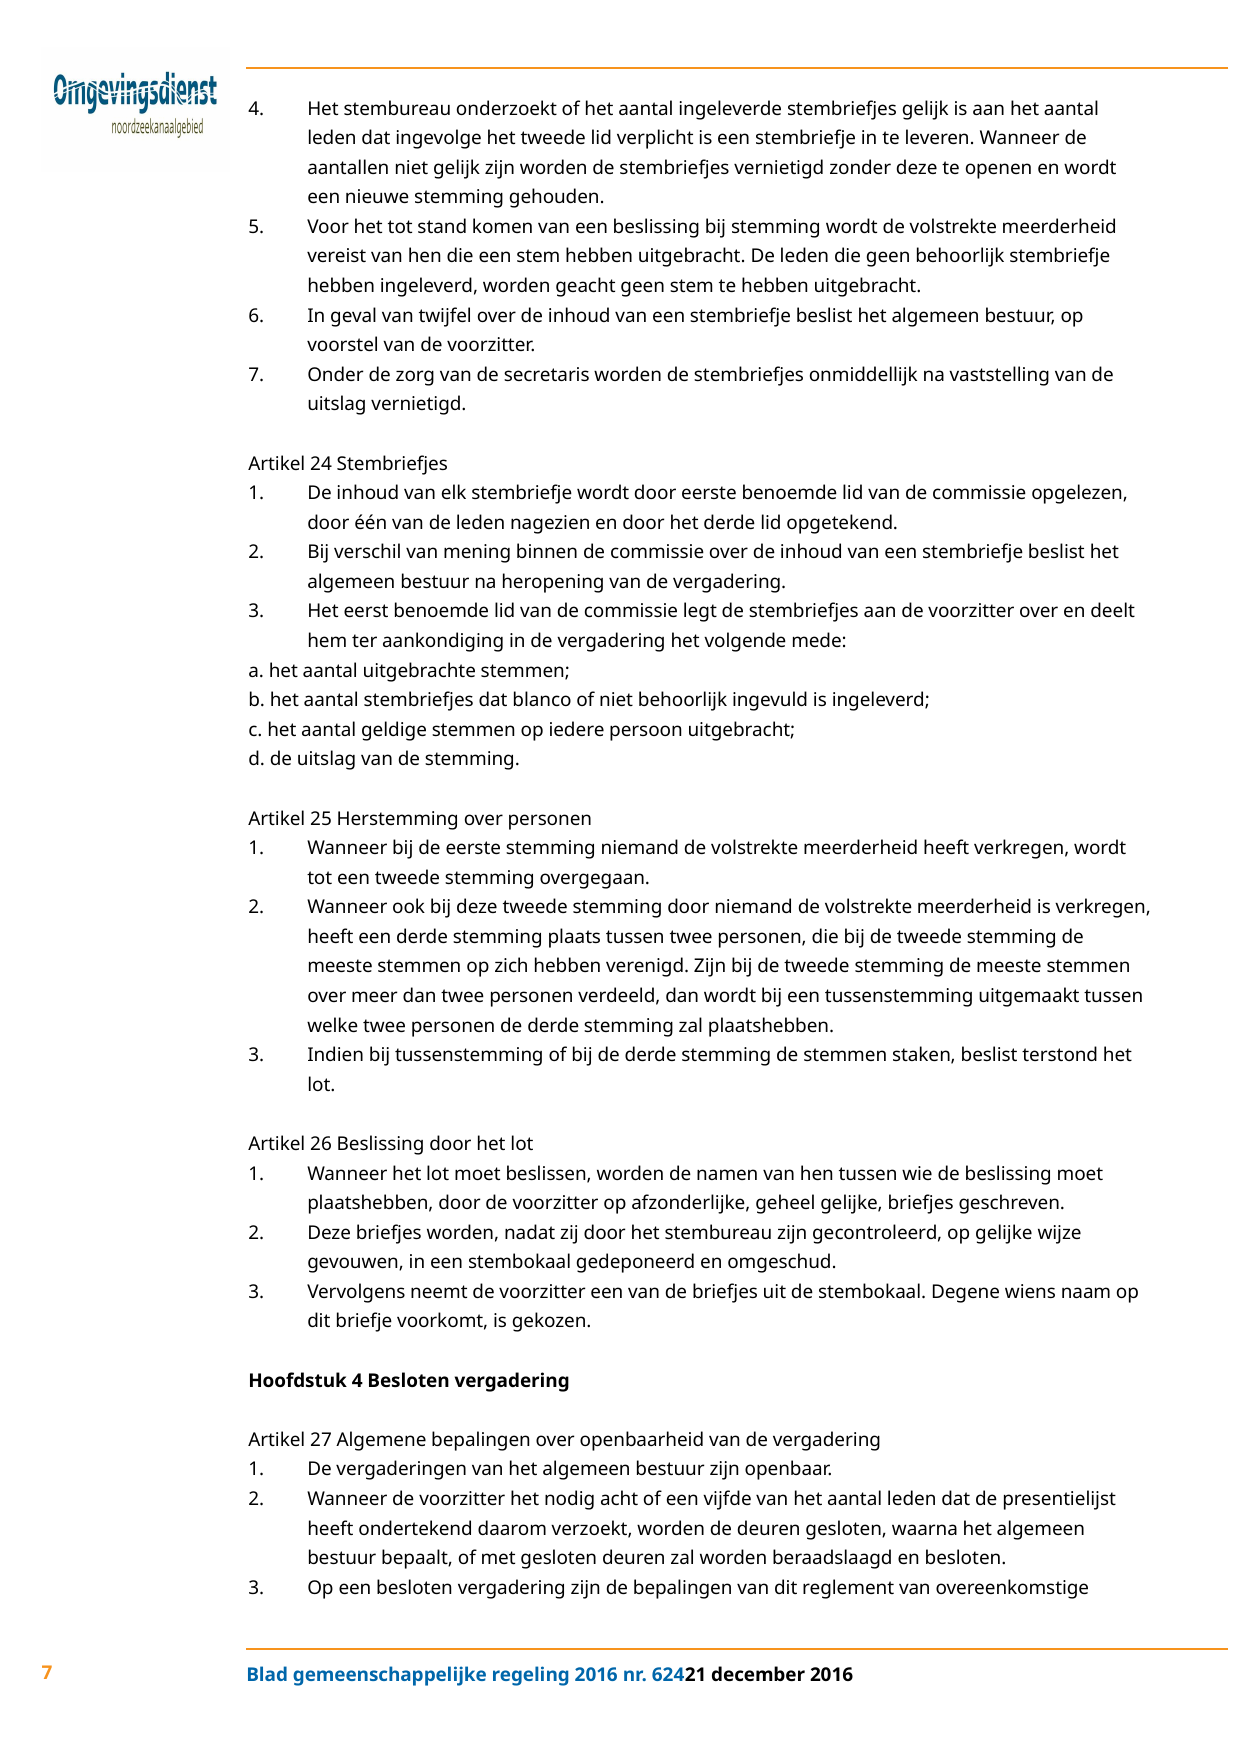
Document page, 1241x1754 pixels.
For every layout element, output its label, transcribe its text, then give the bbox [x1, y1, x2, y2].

text Artikel 27 Algemene bepalingen over openbaarheid van de vergadering [248, 1426, 1152, 1452]
list Wanneer bij de eerste stemming niemand de volstrekte meerderheid heeft verkregen, wordt tot een tweede stemming overgegaan. [248, 834, 1152, 890]
text d. de uitslag van de stemming. [248, 746, 1152, 771]
text Artikel 26 Beslissing door het lot [248, 1130, 1152, 1156]
list Het eerst benoemde lid van de commissie legt de stembriefjes aan de voorzitter over en deelt hem ter aankondiging in de vergadering het volgende mede: [248, 598, 1152, 653]
list Wanneer het lot moet beslissen, worden de namen van hen tussen wie de beslissing moet plaatshebben, door de voorzitter op afzonderlijke, geheel gelijke, briefjes geschreven. [248, 1160, 1152, 1215]
list Bij verschil van mening binnen de commissie over de inhoud van een stembriefje beslist het algemeen bestuur na heropening van de vergadering. [248, 538, 1152, 594]
text c. het aantal geldige stemmen op iedere persoon uitgebracht; [248, 716, 1152, 742]
list Het stembureau onderzoekt of het aantal ingeleverde stembriefjes gelijk is aan het aantal leden dat ingevolge het tweede lid verplicht is een stembriefje in te leveren. Wanneer de aantallen niet gelijk zijn worden de stembriefjes vernietigd zonder deze te openen en wordt een nieuwe stemming gehouden. [248, 95, 1152, 209]
list Voor het tot stand komen van een beslissing bij stemming wordt de volstrekte meerderheid vereist van hen die een stem hebben uitgebracht. De leden die geen behoorlijk stembriefje hebben ingeleverd, worden geacht geen stem te hebben uitgebracht. [248, 213, 1152, 298]
text b. het aantal stembriefjes dat blanco of niet behoorlijk ingevuld is ingeleverd; [248, 686, 1152, 712]
picture [41, 47, 231, 172]
list De vergaderingen van het algemeen bestuur zijn openbaar. [248, 1456, 1152, 1481]
list Onder de zorg van de secretaris worden de stembriefjes onmiddellijk na vaststelling van de uitslag vernietigd. [248, 361, 1152, 416]
list Vervolgens neemt de voorzitter een van de briefjes uit de stembokaal. Degene wiens naam op dit briefje voorkomt, is gekozen. [248, 1278, 1152, 1333]
list Wanneer de voorzitter het nodig acht of een vijfde van het aantal leden dat de presentielijst heeft ondertekend daarom verzoekt, worden de deuren gesloten, waarna het algemeen bestuur bepaalt, of met gesloten deuren zal worden beraadslaagd en besloten. [248, 1485, 1152, 1570]
text a. het aantal uitgebrachte stemmen; [248, 657, 1152, 683]
list Deze briefjes worden, nadat zij door het stembureau zijn gecontroleerd, op gelijke wijze gevouwen, in een stembokaal gedeponeerd en omgeschud. [248, 1219, 1152, 1274]
list De inhoud van elk stembriefje wordt door eerste benoemde lid van de commissie opgelezen, door één van de leden nagezien en door het derde lid opgetekend. [248, 479, 1152, 535]
list Indien bij tussenstemming of bij de derde stemming de stemmen staken, beslist terstond het lot. [248, 1041, 1152, 1097]
list Op een besloten vergadering zijn de bepalingen van dit reglement van overeenkomstige [248, 1574, 1152, 1600]
list Wanneer ook bij deze tweede stemming door niemand de volstrekte meerderheid is verkregen, heeft een derde stemming plaats tussen twee personen, die bij de tweede stemming de meeste stemmen op zich hebben verenigd. Zijn bij de tweede stemming de meeste stemmen over meer dan twee personen verdeeld, dan wordt bij een tussenstemming uitgemaakt tussen welke twee personen de derde stemming zal plaatshebben. [248, 893, 1152, 1038]
text Hoofdstuk 4 Besloten vergadering [248, 1367, 1152, 1393]
list In geval van twijfel over de inhoud van een stembriefje beslist het algemeen bestuur, op voorstel van de voorzitter. [248, 302, 1152, 357]
text Artikel 25 Herstemming over personen [248, 805, 1152, 831]
text Artikel 24 Stembriefjes [248, 450, 1152, 476]
